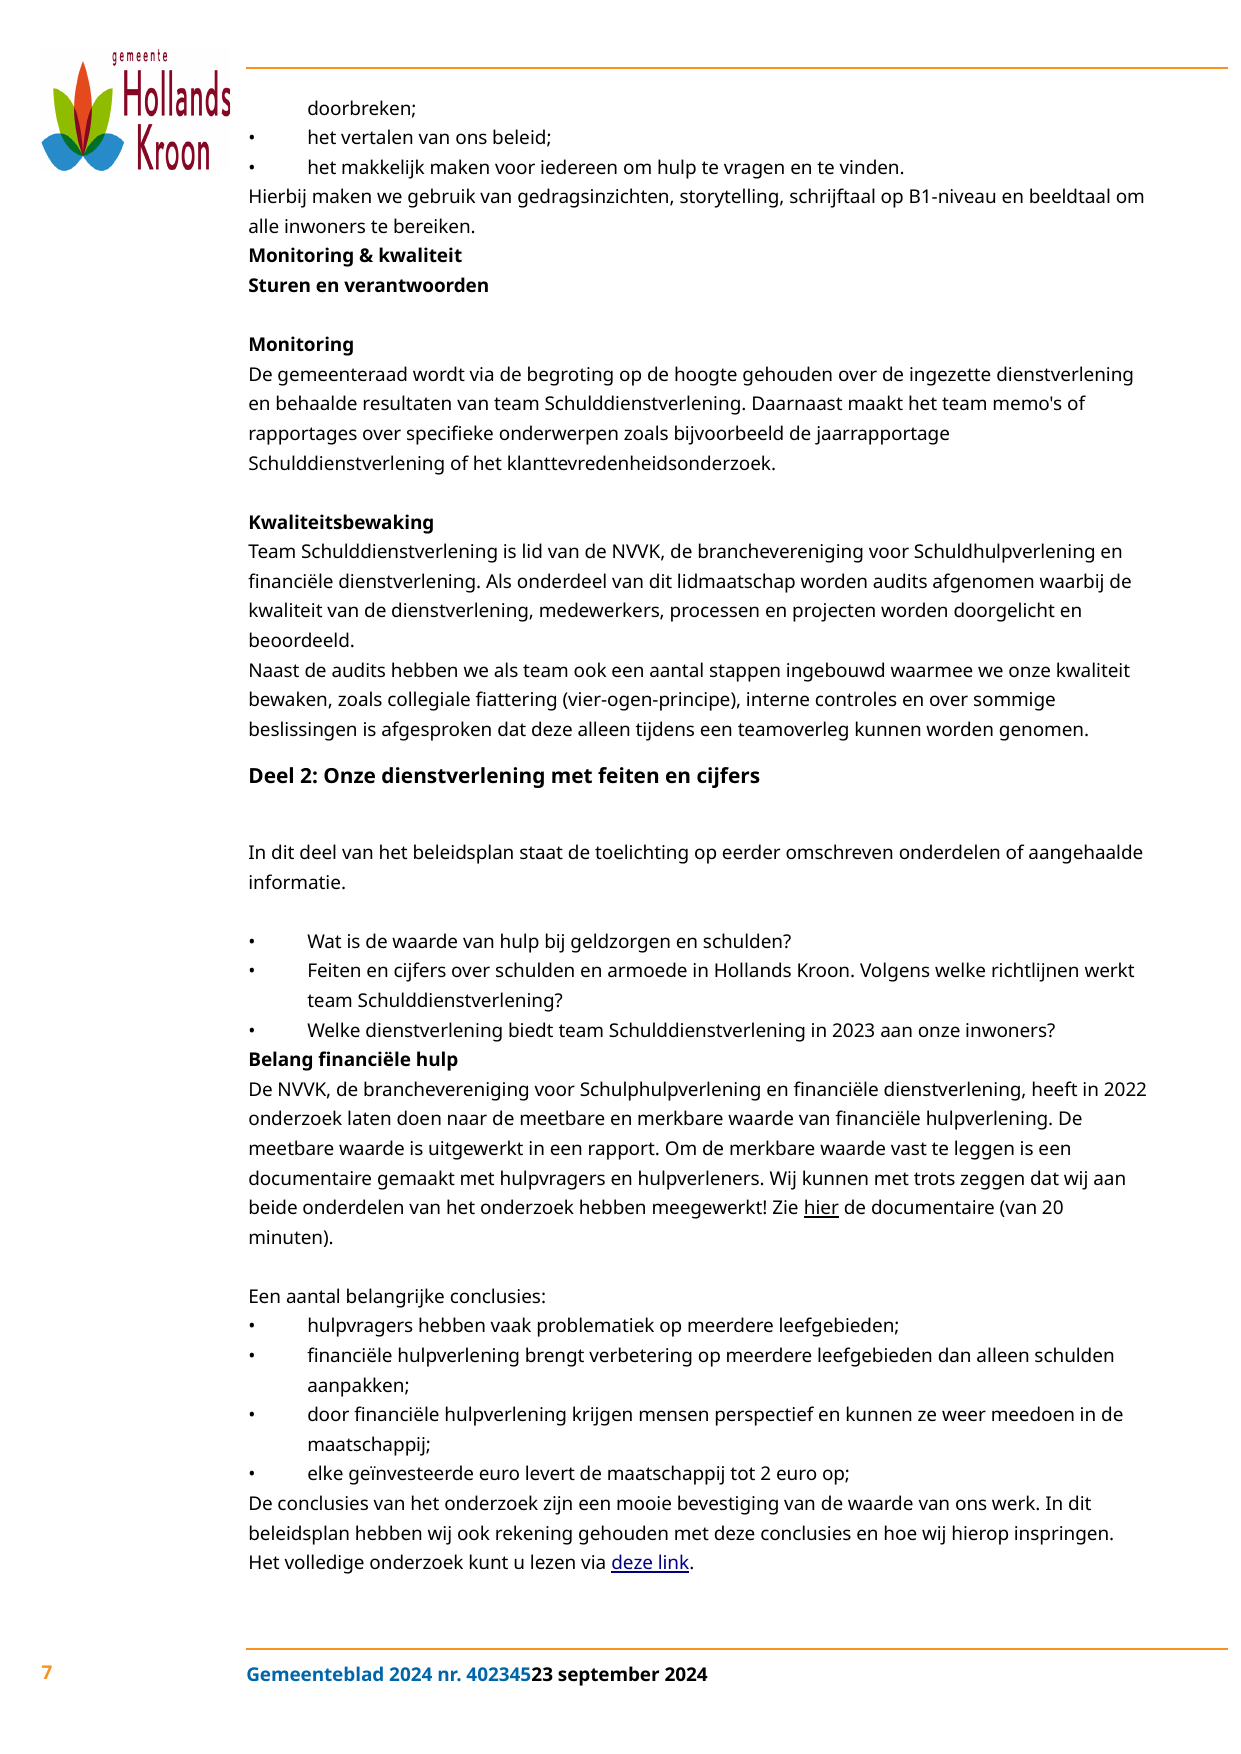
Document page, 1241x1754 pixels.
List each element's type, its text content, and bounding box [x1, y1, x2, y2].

list Feiten en cijfers over schulden en armoede in Hollands Kroon. Volgens welke richtlijnen werkt team Schulddienstverlening? [248, 958, 1152, 1013]
list door financiële hulpverlening krijgen mensen perspectief en kunnen ze weer meedoen in de maatschappij; [248, 1401, 1152, 1457]
picture [41, 47, 231, 172]
text Het volledige onderzoek kunt u lezen via deze link. [248, 1549, 1152, 1575]
text Belang financiële hulp [248, 1046, 1152, 1072]
text Monitoring [248, 331, 1152, 357]
list financiële hulpverlening brengt verbetering op meerdere leefgebieden dan alleen schulden aanpakken; [248, 1342, 1152, 1398]
list Wat is de waarde van hulp bij geldzorgen en schulden? [248, 928, 1152, 954]
text Een aantal belangrijke conclusies: [248, 1283, 1152, 1309]
text Deel 2: Onze dienstverlening met feiten en cijfers [248, 762, 1152, 790]
list doorbreken; [248, 95, 1152, 121]
text De NVVK, de branchevereniging voor Schulphulpverlening en financiële dienstverlening, heeft in 2022 onderzoek laten doen naar de meetbare en merkbare waarde van financiële hulpverlening. De meetbare waarde is uitgewerkt in een rapport. Om de merkbare waarde vast te leggen is een documentaire gemaakt met hulpvragers en hulpverleners. Wij kunnen met trots zeggen dat wij aan beide onderdelen van het onderzoek hebben meegewerkt! Zie hier de documentaire (van 20 minuten). [248, 1076, 1152, 1250]
text Hierbij maken we gebruik van gedragsinzichten, storytelling, schrijftaal op B1-niveau en beeldtaal om alle inwoners te bereiken. [248, 183, 1152, 239]
list het vertalen van ons beleid; [248, 124, 1152, 150]
text De conclusies van het onderzoek zijn een mooie bevestiging van de waarde van ons werk. In dit beleidsplan hebben wij ook rekening gehouden met deze conclusies en hoe wij hierop inspringen. [248, 1490, 1152, 1546]
text Kwaliteitsbewaking [248, 509, 1152, 535]
list het makkelijk maken voor iedereen om hulp te vragen en te vinden. [248, 154, 1152, 180]
text In dit deel van het beleidsplan staat de toelichting op eerder omschreven onderdelen of aangehaalde informatie. [248, 839, 1152, 895]
text Monitoring & kwaliteit [248, 243, 1152, 268]
list hulpvragers hebben vaak problematiek op meerdere leefgebieden; [248, 1313, 1152, 1338]
text De gemeenteraad wordt via de begroting op de hoogte gehouden over de ingezette dienstverlening en behaalde resultaten van team Schulddienstverlening. Daarnaast maakt het team memo's of rapportages over specifieke onderwerpen zoals bijvoorbeeld de jaarrapportage Schulddienstverlening of het klanttevredenheidsonderzoek. [248, 361, 1152, 476]
list elke geïnvesteerde euro levert de maatschappij tot 2 euro op; [248, 1461, 1152, 1486]
list Welke dienstverlening biedt team Schulddienstverlening in 2023 aan onze inwoners? [248, 1017, 1152, 1043]
text Team Schulddienstverlening is lid van de NVVK, de branchevereniging voor Schuldhulpverlening en financiële dienstverlening. Als onderdeel van dit lidmaatschap worden audits afgenomen waarbij de kwaliteit van de dienstverlening, medewerkers, processen en projecten worden doorgelicht en beoordeeld. [248, 538, 1152, 653]
text Sturen en verantwoorden [248, 272, 1152, 298]
text Naast de audits hebben we als team ook een aantal stappen ingebouwd waarmee we onze kwaliteit bewaken, zoals collegiale fiattering (vier-ogen-principe), interne controles en over sommige beslissingen is afgesproken dat deze alleen tijdens een teamoverleg kunnen worden genomen. [248, 657, 1152, 742]
